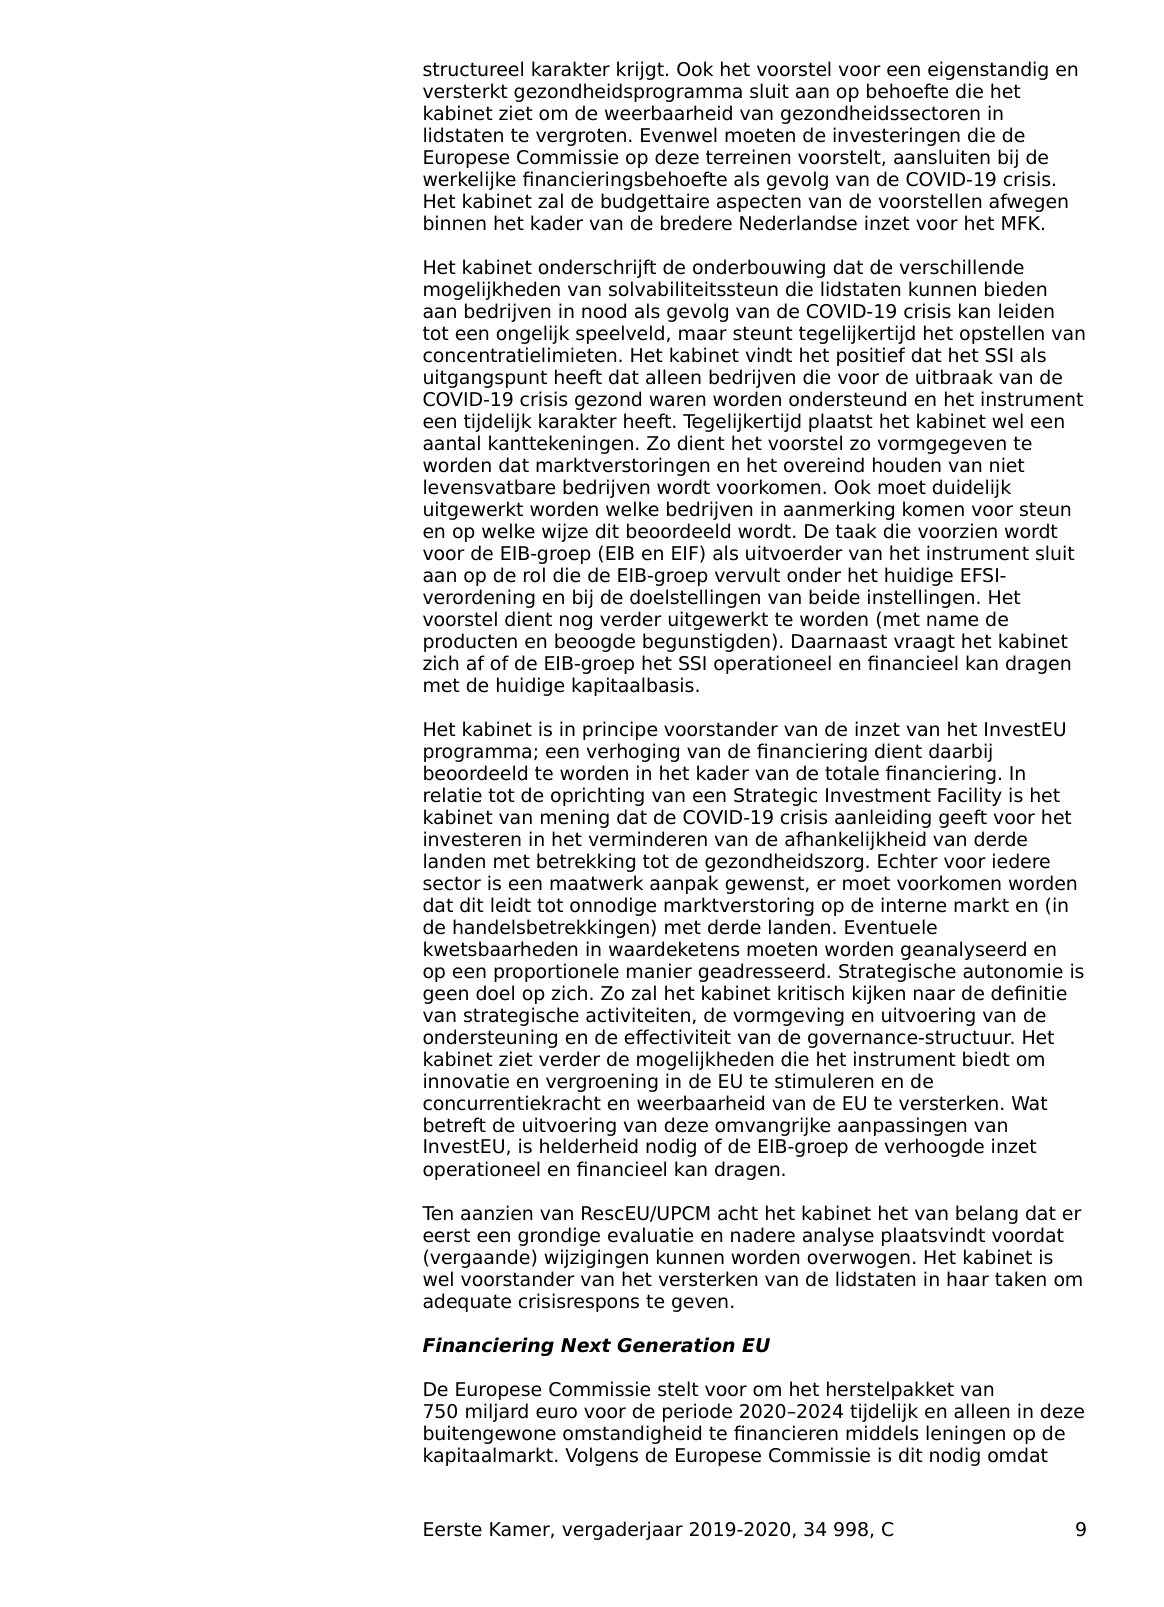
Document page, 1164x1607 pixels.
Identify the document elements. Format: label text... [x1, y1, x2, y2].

subtitle Financiering Next Generation EU [422, 1335, 1087, 1357]
text Het kabinet onderschrijft de onderbouwing dat de verschillende mogelijkheden van solvabiliteitssteun die lidstaten kunnen bieden aan bedrijven in nood als gevolg van de COVID-19 crisis kan leiden tot een ongelijk speelveld, maar steunt tegelijkertijd het opstellen van concentratielimieten. Het kabinet vindt het positief dat het SSI als uitgangspunt heeft dat alleen bedrijven die voor de uitbraak van de COVID-19 crisis gezond waren worden ondersteund en het instrument een tijdelijk karakter heeft. Tegelijkertijd plaatst het kabinet wel een aantal kanttekeningen. Zo dient het voorstel zo vormgegeven te worden dat marktverstoringen en het overeind houden van niet levensvatbare bedrijven wordt voorkomen. Ook moet duidelijk uitgewerkt worden welke bedrijven in aanmerking komen voor steun en op welke wijze dit beoordeeld wordt. De taak die voorzien wordt voor de EIB-groep (EIB en EIF) als uitvoerder van het instrument sluit aan op de rol die de EIB-groep vervult onder het huidige EFSI-verordening en bij de doelstellingen van beide instellingen. Het voorstel dient nog verder uitgewerkt te worden (met name de producten en beoogde begunstigden). Daarnaast vraagt het kabinet zich af of de EIB-groep het SSI operationeel en financieel kan dragen met de huidige kapitaalbasis. [422, 257, 1087, 697]
text Het kabinet is in principe voorstander van de inzet van het InvestEU programma; een verhoging van de financiering dient daarbij beoordeeld te worden in het kader van de totale financiering. In relatie tot de oprichting van een Strategic Investment Facility is het kabinet van mening dat de COVID-19 crisis aanleiding geeft voor het investeren in het verminderen van de afhankelijkheid van derde landen met betrekking tot de gezondheidszorg. Echter voor iedere sector is een maatwerk aanpak gewenst, er moet voorkomen worden dat dit leidt tot onnodige marktverstoring op de interne markt en (in de handelsbetrekkingen) met derde landen. Eventuele kwetsbaarheden in waardeketens moeten worden geanalyseerd en op een proportionele manier geadresseerd. Strategische autonomie is geen doel op zich. Zo zal het kabinet kritisch kijken naar de definitie van strategische activiteiten, de vormgeving en uitvoering van de ondersteuning en de effectiviteit van de governance-structuur. Het kabinet ziet verder de mogelijkheden die het instrument biedt om innovatie en vergroening in de EU te stimuleren en de concurrentiekracht en weerbaarheid van de EU te versterken. Wat betreft de uitvoering van deze omvangrijke aanpassingen van InvestEU, is helderheid nodig of de EIB-groep de verhoogde inzet operationeel en financieel kan dragen. [422, 719, 1087, 1180]
text structureel karakter krijgt. Ook het voorstel voor een eigenstandig en versterkt gezondheidsprogramma sluit aan op behoefte die het kabinet ziet om de weerbaarheid van gezondheidssectoren in lidstaten te vergroten. Evenwel moeten de investeringen die de Europese Commissie op deze terreinen voorstelt, aansluiten bij de werkelijke financieringsbehoefte als gevolg van de COVID-19 crisis. Het kabinet zal de budgettaire aspecten van de voorstellen afwegen binnen het kader van de bredere Nederlandse inzet voor het MFK. [422, 59, 1087, 235]
text De Europese Commissie stelt voor om het herstelpakket van 750 miljard euro voor de periode 2020–2024 tijdelijk en alleen in deze buitengewone omstandigheid te financieren middels leningen op de kapitaalmarkt. Volgens de Europese Commissie is dit nodig omdat [422, 1379, 1087, 1467]
text Ten aanzien van RescEU/UPCM acht het kabinet het van belang dat er eerst een grondige evaluatie en nadere analyse plaatsvindt voordat (vergaande) wijzigingen kunnen worden overwogen. Het kabinet is wel voorstander van het versterken van de lidstaten in haar taken om adequate crisisrespons te geven. [422, 1203, 1087, 1312]
